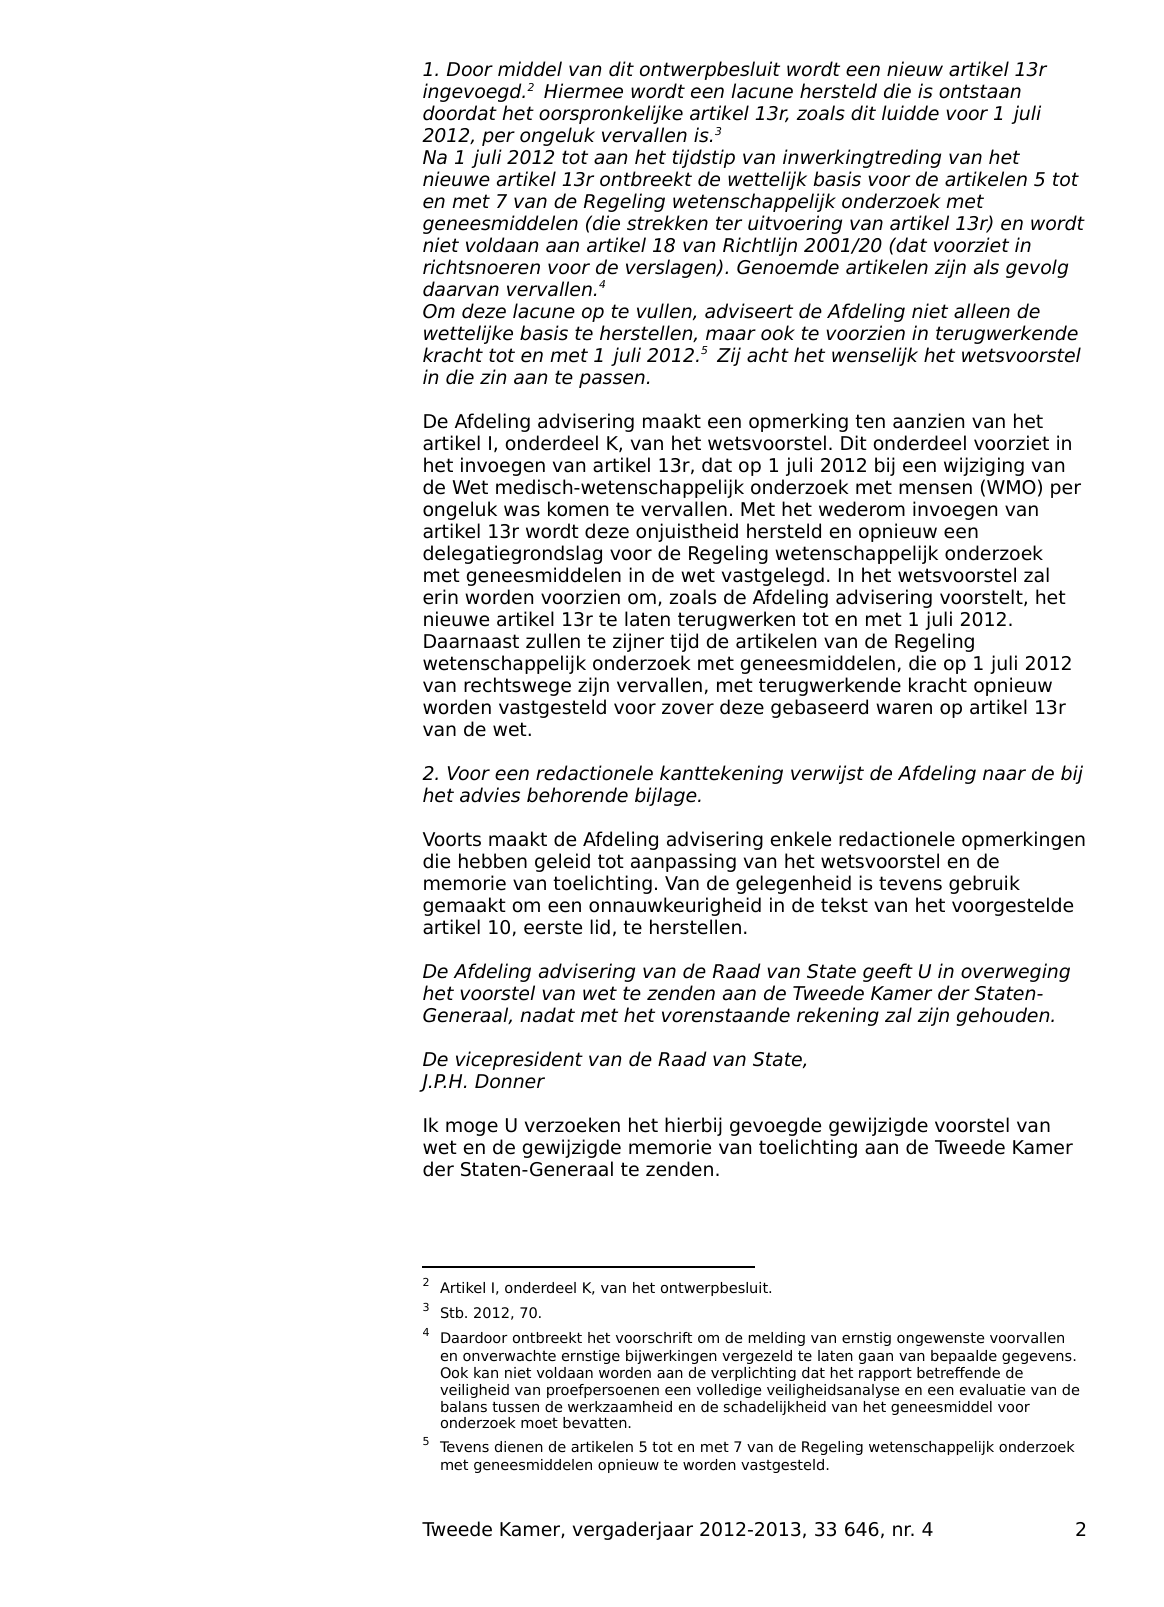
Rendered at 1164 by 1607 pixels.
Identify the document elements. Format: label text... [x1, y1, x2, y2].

text 1. Door middel van dit ontwerpbesluit wordt een nieuw artikel 13r ingevoegd. Hiermee wordt een lacune hersteld die is ontstaan doordat het oorspronkelijke artikel 13r, zoals dit luidde voor 1 juli 2012, per ongeluk vervallen is. [422, 59, 1087, 147]
text 2. Voor een redactionele kanttekening verwijst de Afdeling naar de bij het advies behorende bijlage. [422, 763, 1087, 807]
text De vicepresident van de Raad van State, [422, 1049, 1087, 1071]
text Stb. 2012, 70. [422, 1301, 1087, 1323]
text Om deze lacune op te vullen, adviseert de Afdeling niet alleen de wettelijke basis te herstellen, maar ook te voorzien in terugwerkende kracht tot en met 1 juli 2012. Zij acht het wenselijk het wetsvoorstel in die zin aan te passen. [422, 301, 1087, 389]
text De Afdeling advisering maakt een opmerking ten aanzien van het artikel I, onderdeel K, van het wetsvoorstel. Dit onderdeel voorziet in het invoegen van artikel 13r, dat op 1 juli 2012 bij een wijziging van de Wet medisch-wetenschappelijk onderzoek met mensen (WMO) per ongeluk was komen te vervallen. Met het wederom invoegen van artikel 13r wordt deze onjuistheid hersteld en opnieuw een delegatiegrondslag voor de Regeling wetenschappelijk onderzoek met geneesmiddelen in de wet vastgelegd. In het wetsvoorstel zal erin worden voorzien om, zoals de Afdeling advisering voorstelt, het nieuwe artikel 13r te laten terugwerken tot en met 1 juli 2012. Daarnaast zullen te zijner tijd de artikelen van de Regeling wetenschappelijk onderzoek met geneesmiddelen, die op 1 juli 2012 van rechtswege zijn vervallen, met terugwerkende kracht opnieuw worden vastgesteld voor zover deze gebaseerd waren op artikel 13r van de wet. [422, 411, 1087, 741]
text Daardoor ontbreekt het voorschrift om de melding van ernstig ongewenste voorvallen en onverwachte ernstige bijwerkingen vergezeld te laten gaan van bepaalde gegevens. Ook kan niet voldaan worden aan de verplichting dat het rapport betreffende de veiligheid van proefpersoenen een volledige veiligheidsanalyse en een evaluatie van de balans tussen de werkzaamheid en de schadelijkheid van het geneesmiddel voor onderzoek moet bevatten. [422, 1326, 1087, 1432]
text Ik moge U verzoeken het hierbij gevoegde gewijzigde voorstel van wet en de gewijzigde memorie van toelichting aan de Tweede Kamer der Staten-Generaal te zenden. [422, 1115, 1087, 1181]
text De Afdeling advisering van de Raad van State geeft U in overweging het voorstel van wet te zenden aan de Tweede Kamer der Staten-Generaal, nadat met het vorenstaande rekening zal zijn gehouden. [422, 961, 1087, 1027]
text Na 1 juli 2012 tot aan het tijdstip van inwerkingtreding van het nieuwe artikel 13r ontbreekt de wettelijk basis voor de artikelen 5 tot en met 7 van de Regeling wetenschappelijk onderzoek met geneesmiddelen (die strekken ter uitvoering van artikel 13r) en wordt niet voldaan aan artikel 18 van Richtlijn 2001/20 (dat voorziet in richtsnoeren voor de verslagen). Genoemde artikelen zijn als gevolg daarvan vervallen. [422, 147, 1087, 301]
text Voorts maakt de Afdeling advisering enkele redactionele opmerkingen die hebben geleid tot aanpassing van het wetsvoorstel en de memorie van toelichting. Van de gelegenheid is tevens gebruik gemaakt om een onnauwkeurigheid in de tekst van het voorgestelde artikel 10, eerste lid, te herstellen. [422, 829, 1087, 939]
text Tevens dienen de artikelen 5 tot en met 7 van de Regeling wetenschappelijk onderzoek met geneesmiddelen opnieuw te worden vastgesteld. [422, 1435, 1087, 1474]
text Artikel I, onderdeel K, van het ontwerpbesluit. [422, 1276, 1087, 1298]
text J.P.H. Donner [422, 1071, 1087, 1093]
